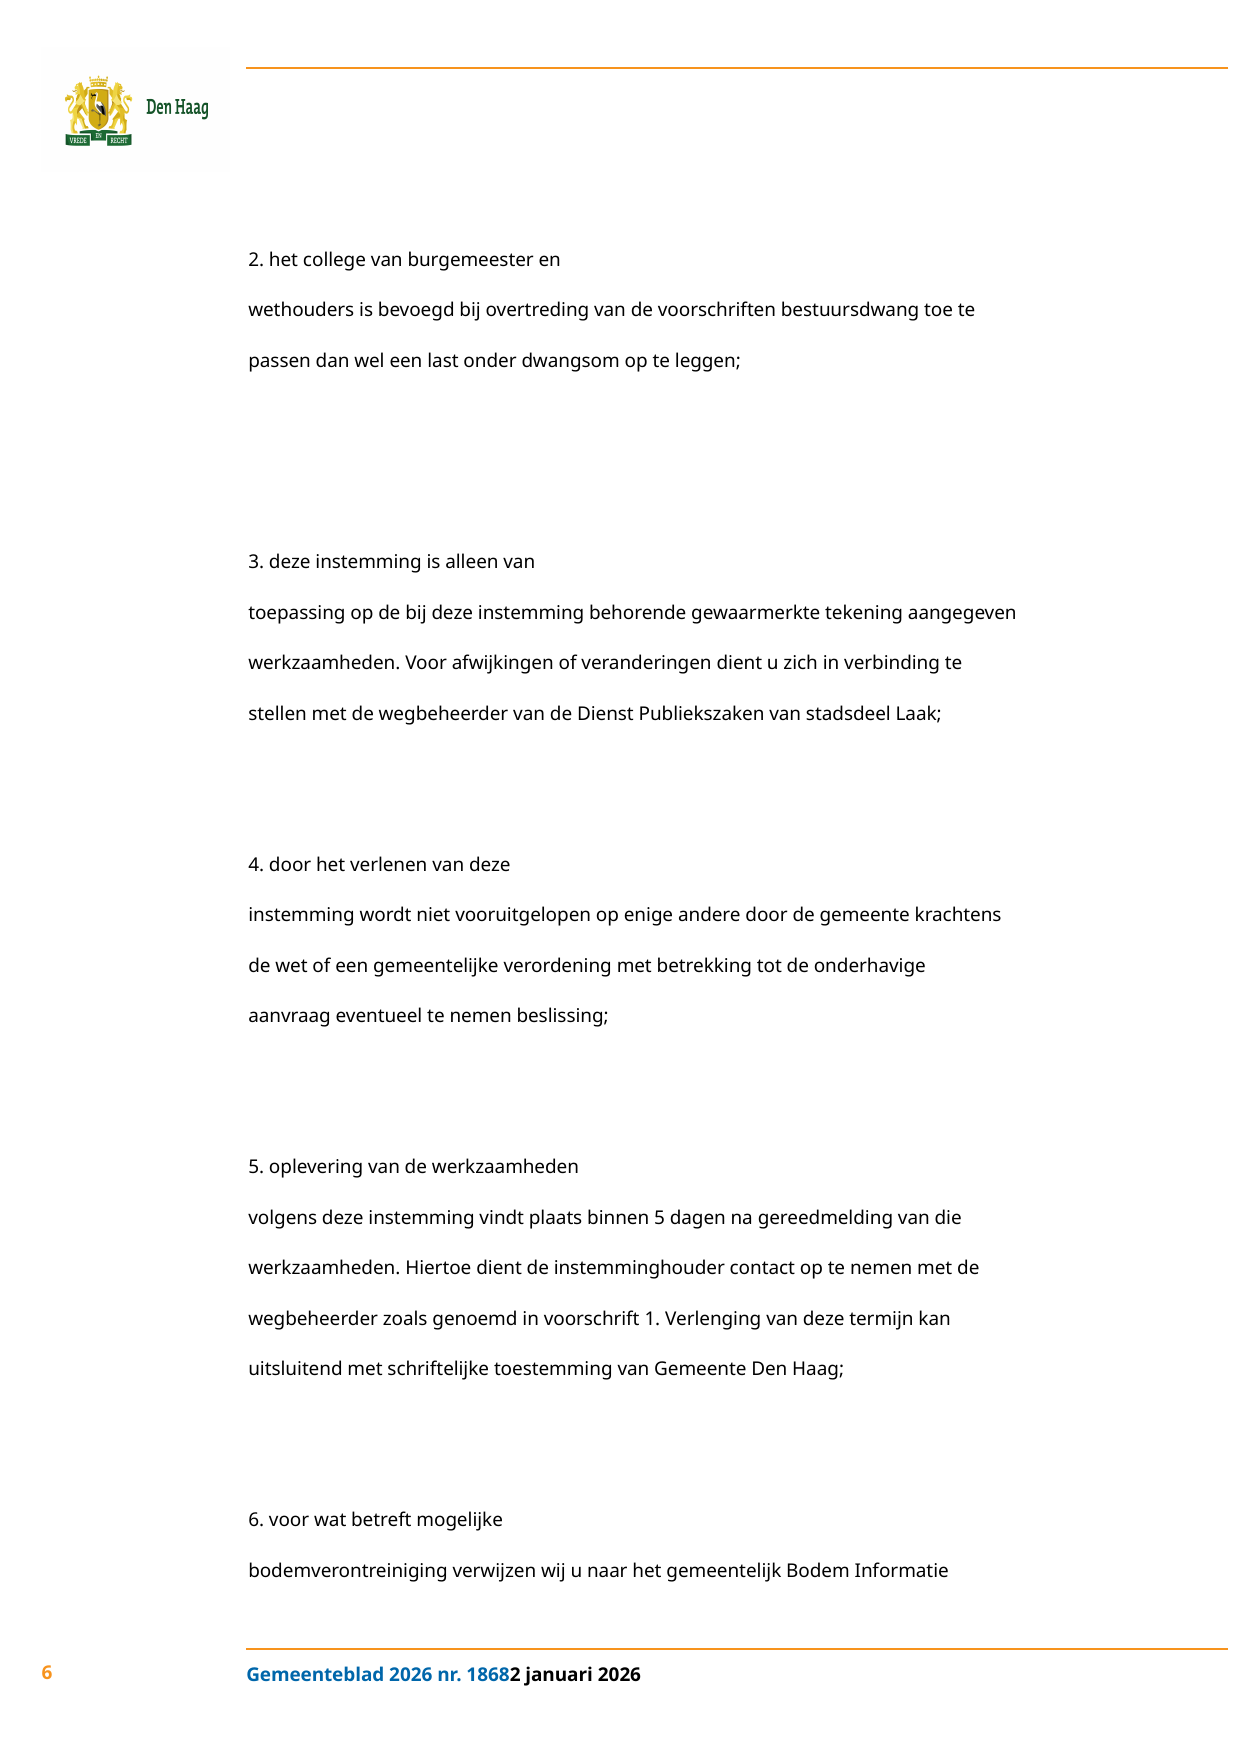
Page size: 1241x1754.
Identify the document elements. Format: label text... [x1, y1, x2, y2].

text aanvraag eventueel te nemen beslissing; [248, 1002, 1152, 1028]
text bodemverontreiniging verwijzen wij u naar het gemeentelijk Bodem Informatie [248, 1557, 1152, 1583]
text 2. het college van burgemeester en [248, 246, 1152, 272]
text volgens deze instemming vindt plaats binnen 5 dagen na gereedmelding van die [248, 1204, 1152, 1230]
picture [41, 47, 231, 172]
text 4. door het verlenen van deze [248, 851, 1152, 877]
text stellen met de wegbeheerder van de Dienst Publiekszaken van stadsdeel Laak; [248, 700, 1152, 726]
text wegbeheerder zoals genoemd in voorschrift 1. Verlenging van deze termijn kan [248, 1305, 1152, 1331]
text instemming wordt niet vooruitgelopen op enige andere door de gemeente krachtens [248, 901, 1152, 927]
text 6. voor wat betreft mogelijke [248, 1506, 1152, 1532]
text 5. oplevering van de werkzaamheden [248, 1153, 1152, 1179]
text wethouders is bevoegd bij overtreding van de voorschriften bestuursdwang toe te [248, 296, 1152, 322]
text de wet of een gemeentelijke verordening met betrekking tot de onderhavige [248, 952, 1152, 978]
text passen dan wel een last onder dwangsom op te leggen; [248, 347, 1152, 373]
text werkzaamheden. Voor afwijkingen of veranderingen dient u zich in verbinding te [248, 649, 1152, 675]
text uitsluitend met schriftelijke toestemming van Gemeente Den Haag; [248, 1355, 1152, 1381]
text werkzaamheden. Hiertoe dient de instemminghouder contact op te nemen met de [248, 1254, 1152, 1280]
text 3. deze instemming is alleen van [248, 548, 1152, 574]
text toepassing op de bij deze instemming behorende gewaarmerkte tekening aangegeven [248, 599, 1152, 625]
